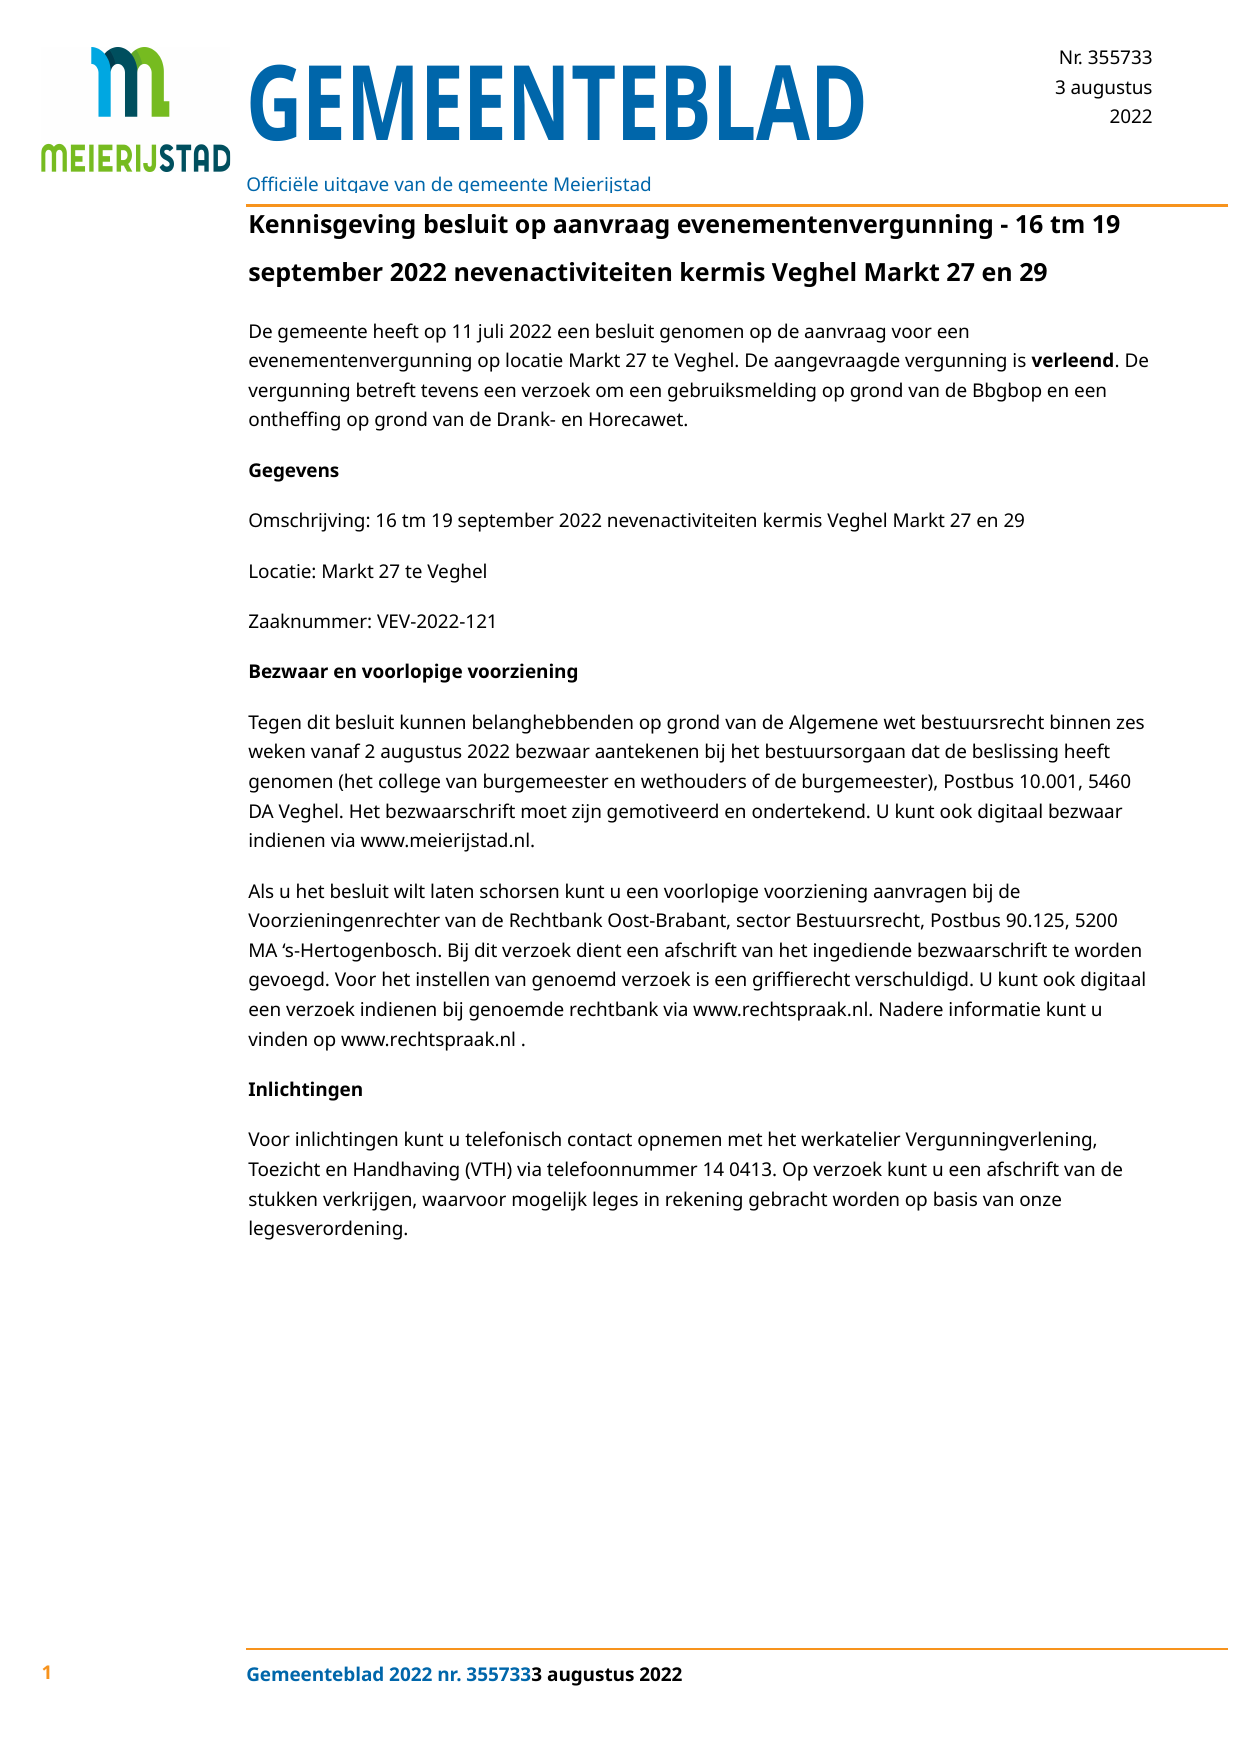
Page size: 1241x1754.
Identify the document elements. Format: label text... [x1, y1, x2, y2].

text Voor inlichtingen kunt u telefonisch contact opnemen met het werkatelier Vergunningverlening, Toezicht en Handhaving (VTH) via telefoonnummer 14 0413. Op verzoek kunt u een afschrift van de stukken verkrijgen, waarvoor mogelijk leges in rekening gebracht worden op basis van onze legesverordening. [248, 1127, 1152, 1241]
text Zaaknummer: VEV-2022-121 [248, 608, 1152, 634]
text Tegen dit besluit kunnen belanghebbenden op grond van de Algemene wet bestuursrecht binnen zes weken vanaf 2 augustus 2022 bezwaar aantekenen bij het bestuursorgaan dat de beslissing heeft genomen (het college van burgemeester en wethouders of de burgemeester), Postbus 10.001, 5460 DA Veghel. Het bezwaarschrift moet zijn gemotiveerd en ondertekend. U kunt ook digitaal bezwaar indienen via www.meierijstad.nl. [248, 709, 1152, 853]
text Bezwaar en voorlopige voorziening [248, 659, 1152, 684]
text Inlichtingen [248, 1076, 1152, 1102]
picture [41, 47, 231, 172]
text Als u het besluit wilt laten schorsen kunt u een voorlopige voorziening aanvragen bij de Voorzieningenrechter van de Rechtbank Oost-Brabant, sector Bestuursrecht, Postbus 90.125, 5200 MA ‘s-Hertogenbosch. Bij dit verzoek dient een afschrift van het ingediende bezwaarschrift te worden gevoegd. Voor het instellen van genoemd verzoek is een griffierecht verschuldigd. U kunt ook digitaal een verzoek indienen bij genoemde rechtbank via www.rechtspraak.nl. Nadere informatie kunt u vinden op www.rechtspraak.nl . [248, 878, 1152, 1052]
text Locatie: Markt 27 te Veghel [248, 558, 1152, 584]
text Kennisgeving besluit op aanvraag evenementenvergunning - 16 tm 19 september 2022 nevenactiviteiten kermis Veghel Markt 27 en 29 [248, 207, 1152, 288]
text Omschrijving: 16 tm 19 september 2022 nevenactiviteiten kermis Veghel Markt 27 en 29 [248, 507, 1152, 533]
text De gemeente heeft op 11 juli 2022 een besluit genomen op de aanvraag voor een evenementenvergunning op locatie Markt 27 te Veghel. De aangevraagde vergunning is verleend. De vergunning betreft tevens een verzoek om een gebruiksmelding op grond van de Bbgbop en een ontheffing op grond van de Drank- en Horecawet. [248, 318, 1152, 432]
text Gegevens [248, 457, 1152, 483]
